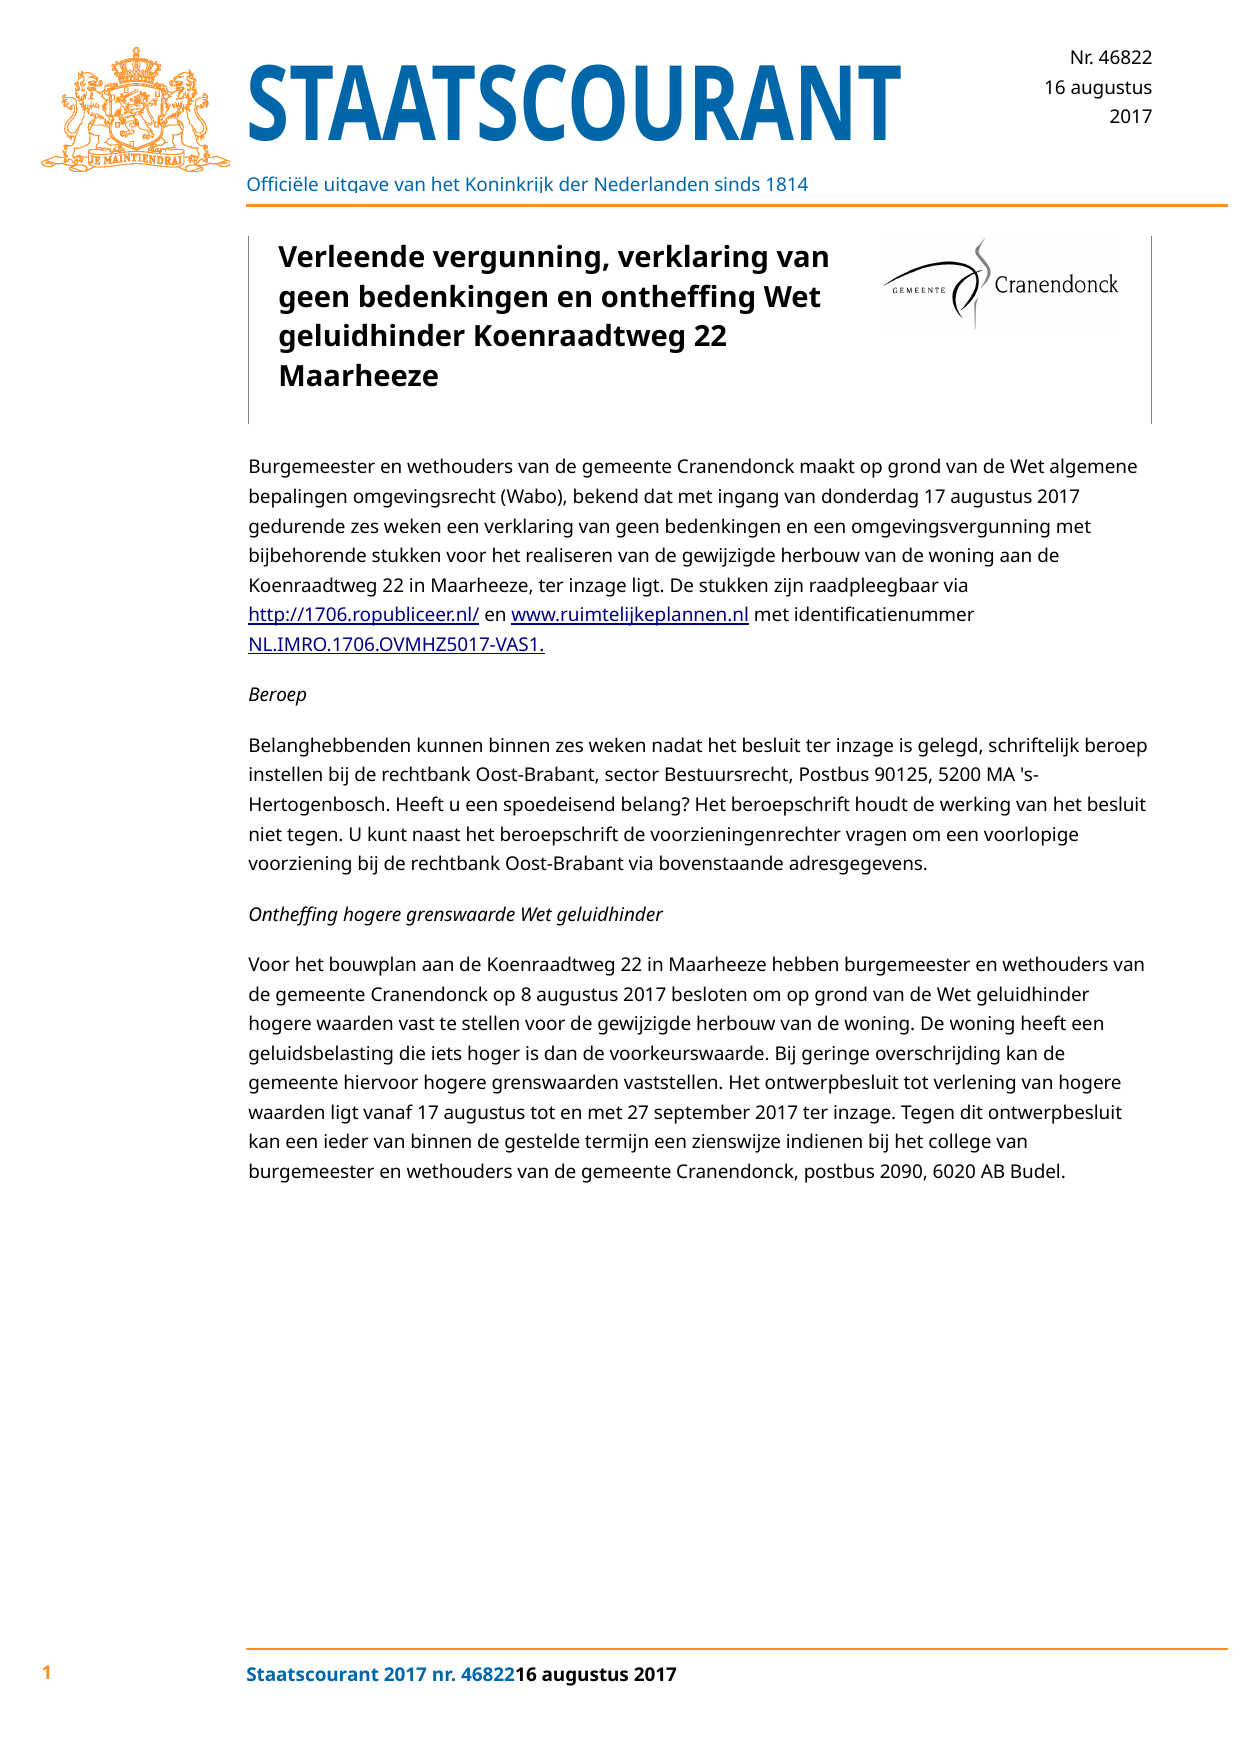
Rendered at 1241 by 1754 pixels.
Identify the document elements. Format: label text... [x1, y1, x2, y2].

text Beroep [248, 682, 1152, 707]
text Burgemeester en wethouders van de gemeente Cranendonck maakt op grond van de Wet algemene bepalingen omgevingsrecht (Wabo), bekend dat met ingang van donderdag 17 augustus 2017 gedurende zes weken een verklaring van geen bedenkingen en een omgevingsvergunning met bijbehorende stukken voor het realiseren van de gewijzigde herbouw van de woning aan de Koenraadtweg 22 in Maarheeze, ter inzage ligt. De stukken zijn raadpleegbaar via http://1706.ropubliceer.nl/ en www.ruimtelijkeplannen.nl met identificatienummer NL.IMRO.1706.OVMHZ5017-VAS1. [248, 454, 1152, 657]
picture [882, 236, 1119, 331]
table_header [850, 236, 1151, 424]
text Belanghebbenden kunnen binnen zes weken nadat het besluit ter inzage is gelegd, schriftelijk beroep instellen bij de rechtbank Oost-Brabant, sector Bestuursrecht, Postbus 90125, 5200 MA 's-Hertogenbosch. Heeft u een spoedeisend belang? Het beroepschrift houdt de werking van het besluit niet tegen. U kunt naast het beroepschrift de voorzieningenrechter vragen om een voorlopige voorziening bij de rechtbank Oost-Brabant via bovenstaande adresgegevens. [248, 732, 1152, 876]
picture [41, 47, 231, 172]
text Voor het bouwplan aan de Koenraadtweg 22 in Maarheeze hebben burgemeester en wethouders van de gemeente Cranendonck op 8 augustus 2017 besloten om op grond van de Wet geluidhinder hogere waarden vast te stellen voor de gewijzigde herbouw van de woning. De woning heeft een geluidsbelasting die iets hoger is dan de voorkeurswaarde. Bij geringe overschrijding kan de gemeente hiervoor hogere grenswaarden vaststellen. Het ontwerpbesluit tot verlening van hogere waarden ligt vanaf 17 augustus tot en met 27 september 2017 ter inzage. Tegen dit ontwerpbesluit kan een ieder van binnen de gestelde termijn een zienswijze indienen bij het college van burgemeester en wethouders van de gemeente Cranendonck, postbus 2090, 6020 AB Budel. [248, 951, 1152, 1184]
text Ontheffing hogere grenswaarde Wet geluidhinder [248, 901, 1152, 926]
table_header Verleende vergunning, verklaring van geen bedenkingen en ontheffing Wet geluidhinder Koenraadtweg 22 Maarheeze [249, 236, 850, 424]
